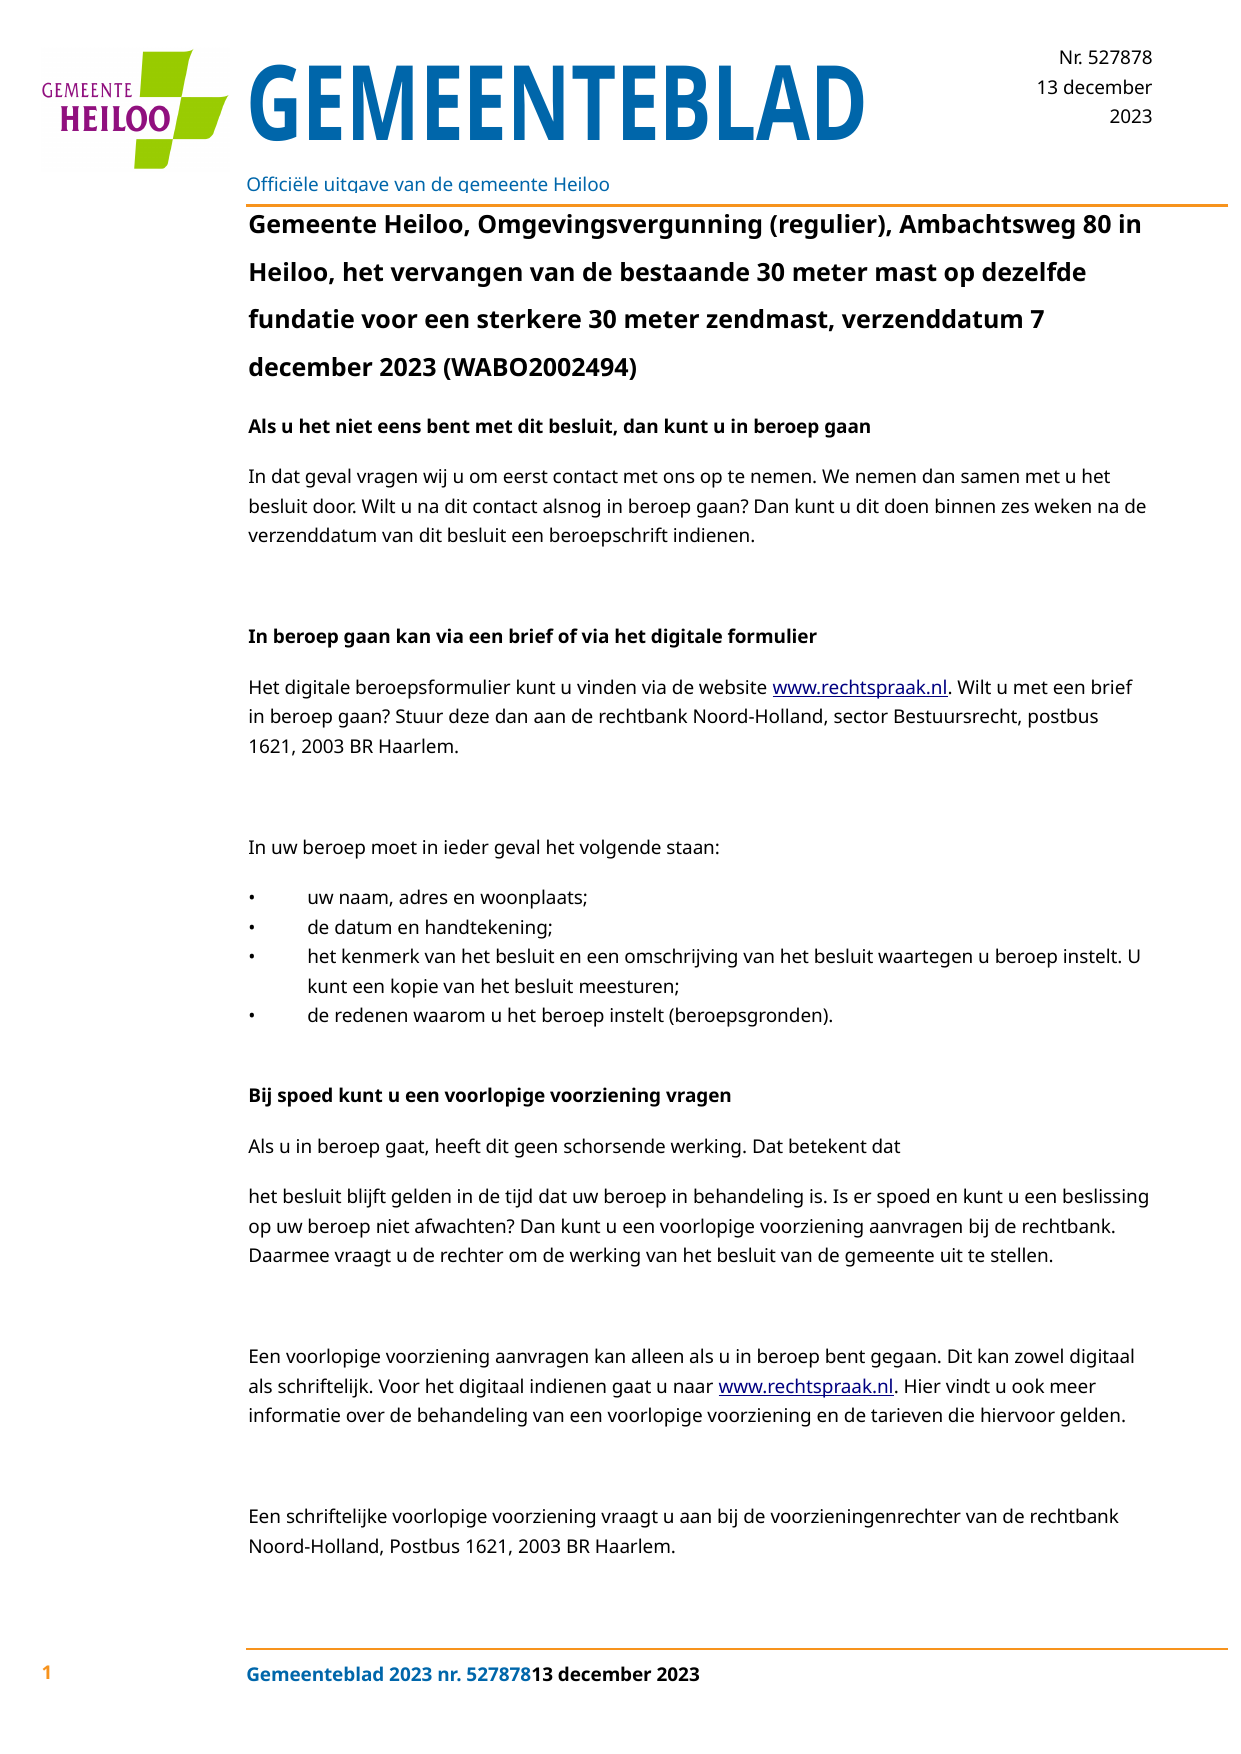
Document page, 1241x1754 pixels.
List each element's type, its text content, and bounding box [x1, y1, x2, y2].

list uw naam, adres en woonplaats; [248, 884, 1152, 910]
text het besluit blijft gelden in de tijd dat uw beroep in behandeling is. Is er spoed en kunt u een beslissing op uw beroep niet afwachten? Dan kunt u een voorlopige voorziening aanvragen bij de rechtbank. Daarmee vraagt u de rechter om de werking van het besluit van de gemeente uit te stellen. [248, 1183, 1152, 1268]
text In uw beroep moet in ieder geval het volgende staan: [248, 834, 1152, 860]
text Als u in beroep gaat, heeft dit geen schorsende werking. Dat betekent dat [248, 1133, 1152, 1159]
picture [41, 47, 231, 172]
text In dat geval vragen wij u om eerst contact met ons op te nemen. We nemen dan samen met u het besluit door. Wilt u na dit contact alsnog in beroep gaan? Dan kunt u dit doen binnen zes weken na de verzenddatum van dit besluit een beroepschrift indienen. [248, 463, 1152, 548]
text In beroep gaan kan via een brief of via het digitale formulier [248, 623, 1152, 649]
list het kenmerk van het besluit en een omschrijving van het besluit waartegen u beroep instelt. U kunt een kopie van het besluit meesturen; [248, 943, 1152, 999]
list de datum en handtekening; [248, 914, 1152, 940]
text Gemeente Heiloo, Omgevingsvergunning (regulier), Ambachtsweg 80 in Heiloo, het vervangen van de bestaande 30 meter mast op dezelfde fundatie voor een sterkere 30 meter zendmast, verzenddatum 7 december 2023 (WABO2002494) [248, 207, 1152, 384]
text Een voorlopige voorziening aanvragen kan alleen als u in beroep bent gegaan. Dit kan zowel digitaal als schriftelijk. Voor het digitaal indienen gaat u naar www.rechtspraak.nl. Hier vindt u ook meer informatie over de behandeling van een voorlopige voorziening en de tarieven die hiervoor gelden. [248, 1343, 1152, 1428]
list de redenen waarom u het beroep instelt (beroepsgronden). [248, 1003, 1152, 1028]
text Bij spoed kunt u een voorlopige voorziening vragen [248, 1083, 1152, 1108]
text Een schriftelijke voorlopige voorziening vraagt u aan bij de voorzieningenrechter van de rechtbank Noord-Holland, Postbus 1621, 2003 BR Haarlem. [248, 1503, 1152, 1559]
text Als u het niet eens bent met dit besluit, dan kunt u in beroep gaan [248, 413, 1152, 439]
text Het digitale beroepsformulier kunt u vinden via de website www.rechtspraak.nl. Wilt u met een brief in beroep gaan? Stuur deze dan aan de rechtbank Noord-Holland, sector Bestuursrecht, postbus 1621, 2003 BR Haarlem. [248, 674, 1152, 759]
